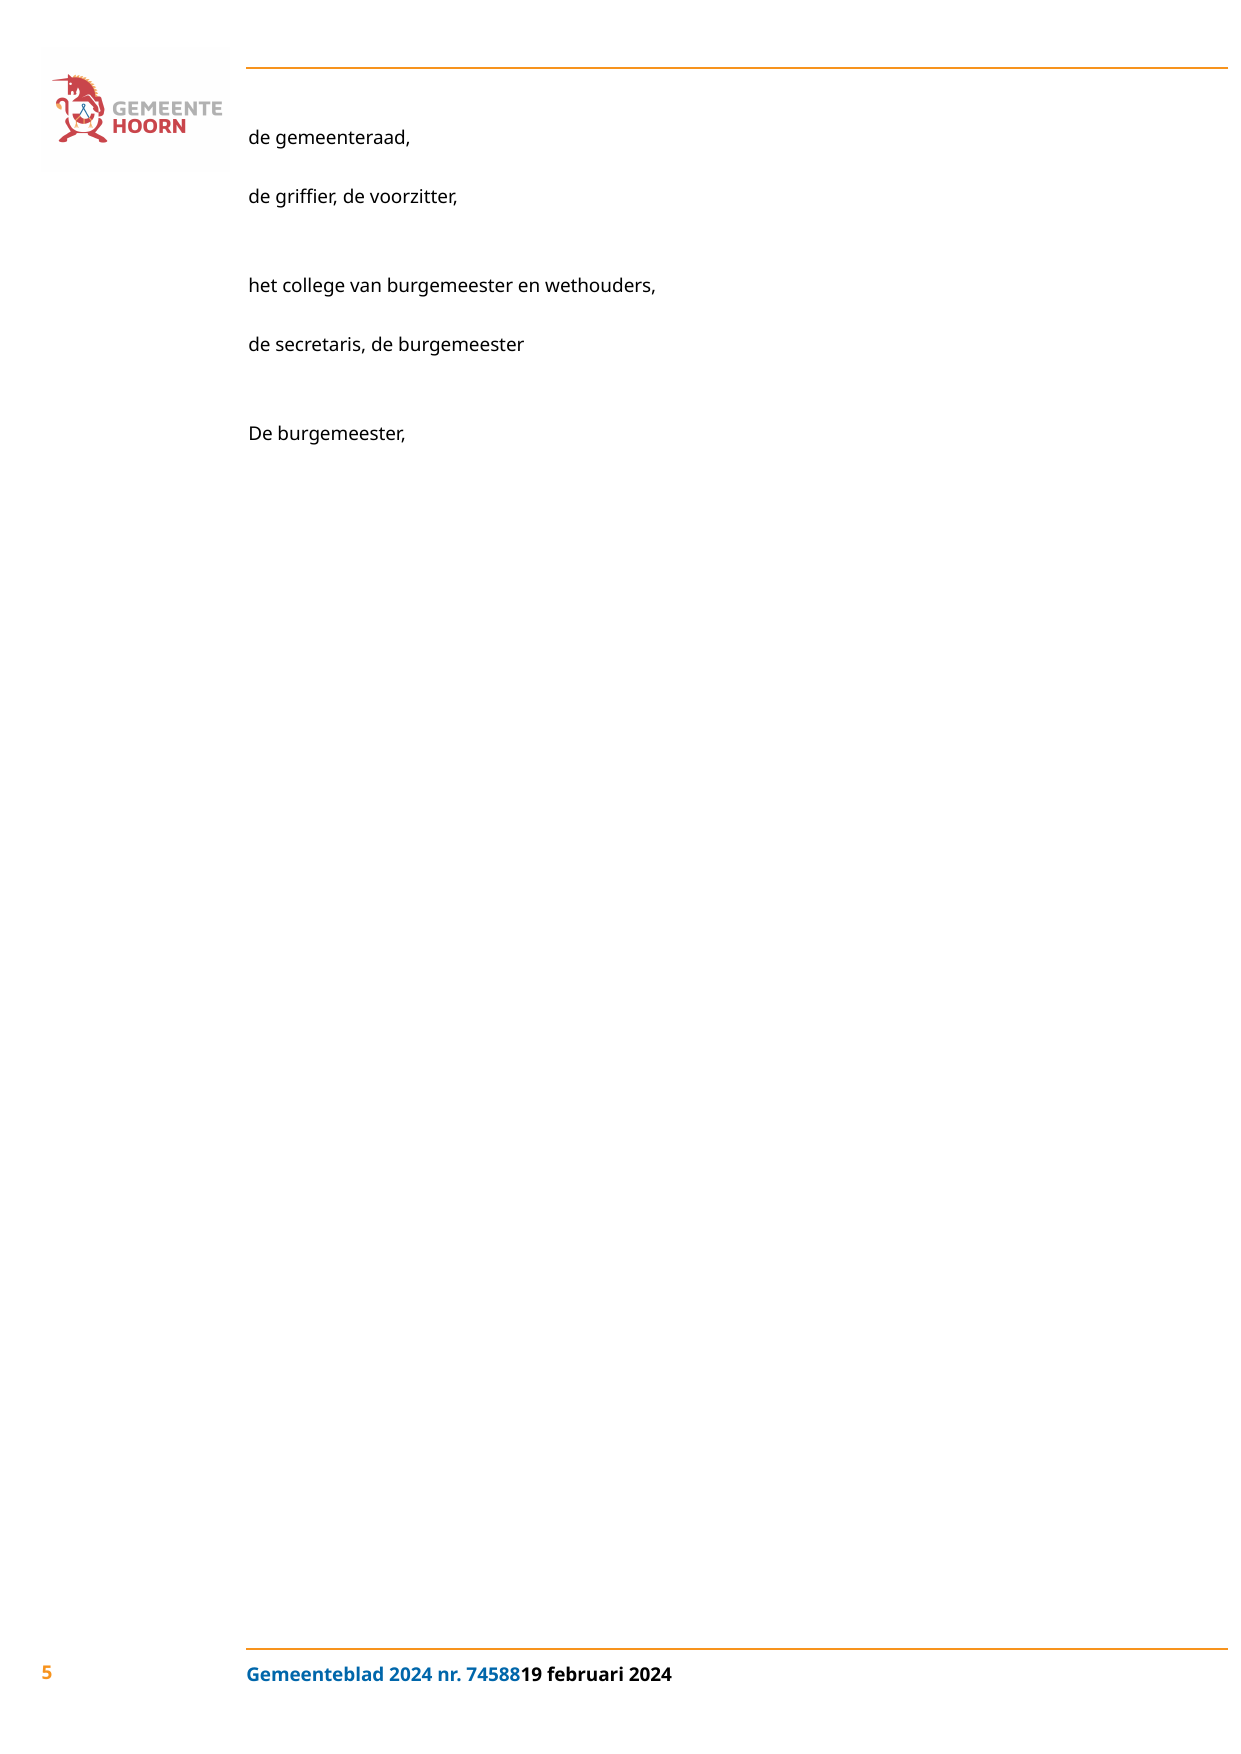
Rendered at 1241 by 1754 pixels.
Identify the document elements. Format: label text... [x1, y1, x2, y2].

text de gemeenteraad, [248, 124, 1152, 150]
text de secretaris, de burgemeester [248, 331, 1152, 357]
text De burgemeester, [248, 420, 1152, 446]
text de griffier, de voorzitter, [248, 183, 1152, 209]
text het college van burgemeester en wethouders, [248, 272, 1152, 298]
picture [41, 47, 231, 172]
